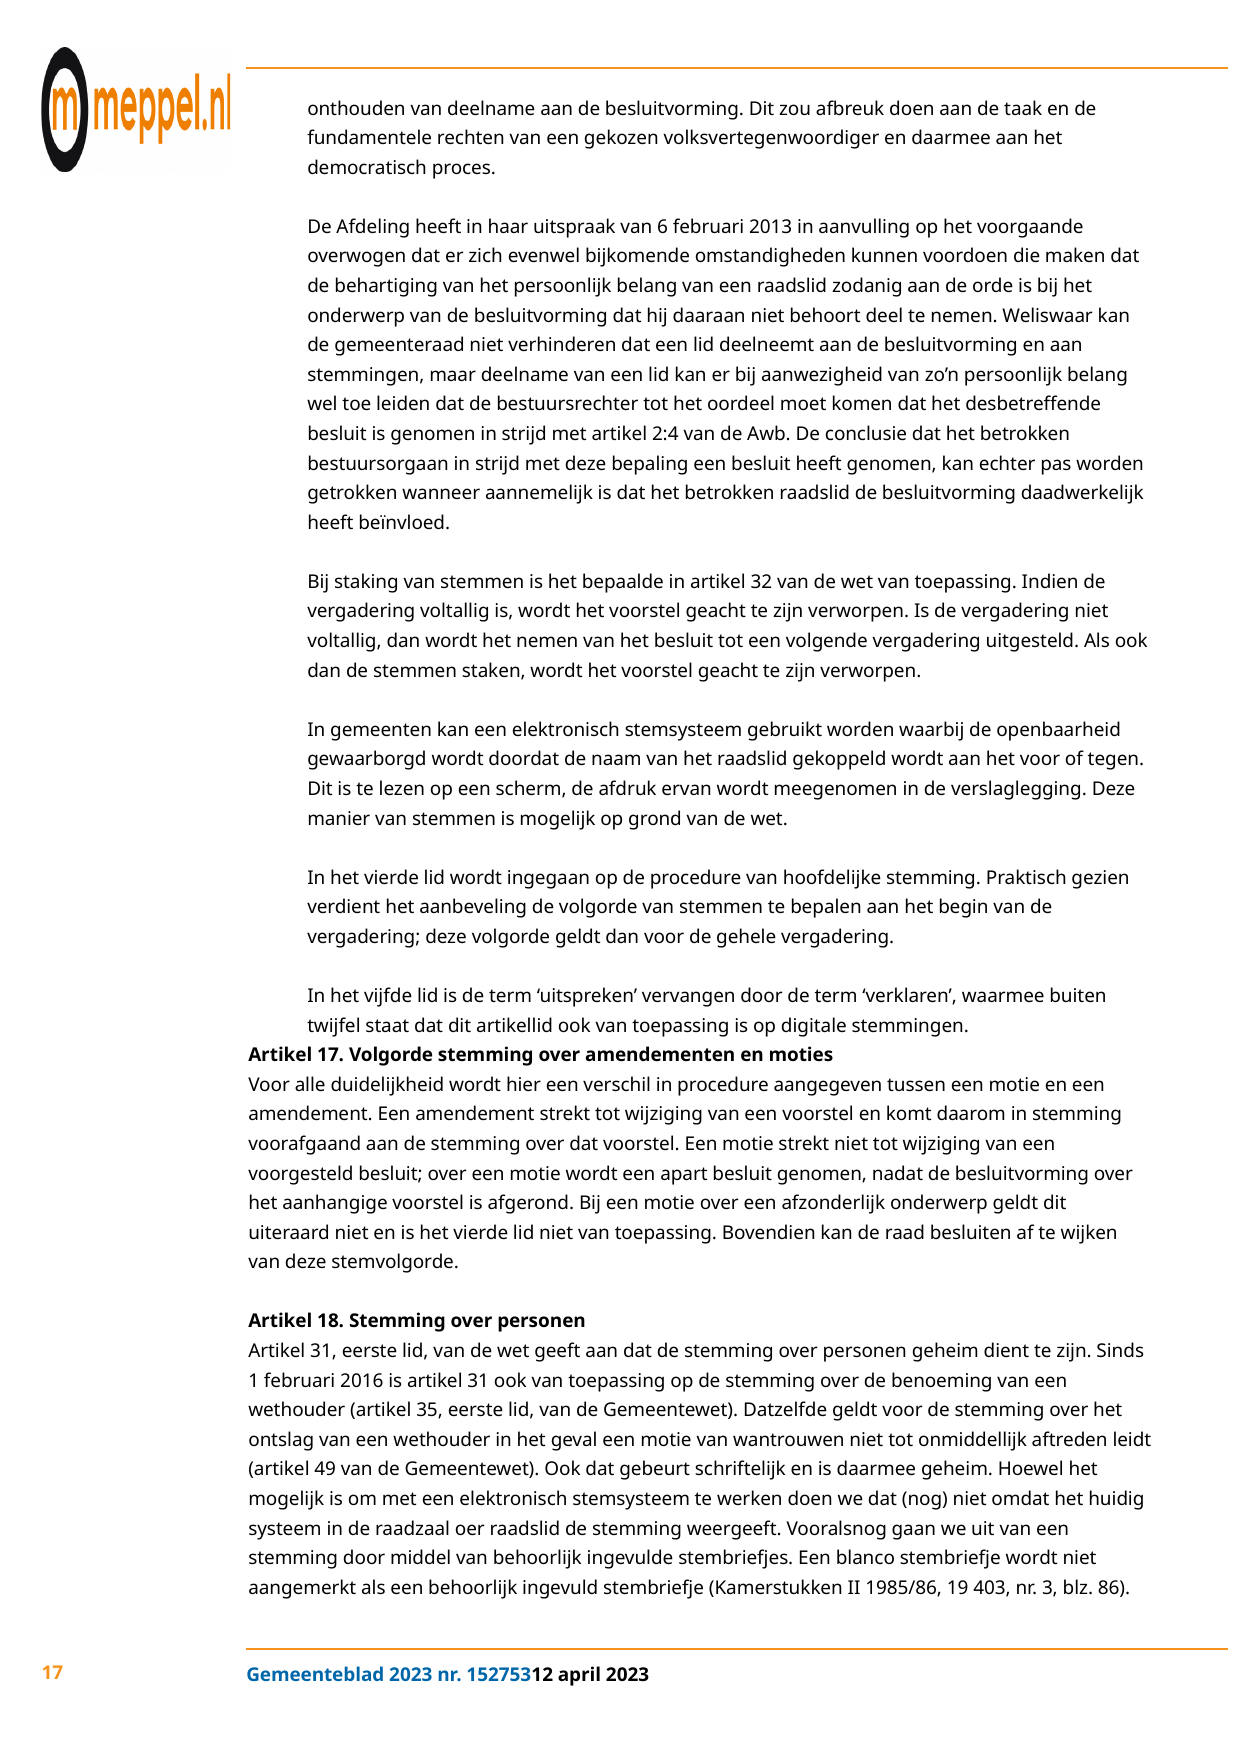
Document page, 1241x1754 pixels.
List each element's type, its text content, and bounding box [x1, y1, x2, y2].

text Voor alle duidelijkheid wordt hier een verschil in procedure aangegeven tussen een motie en een amendement. Een amendement strekt tot wijziging van een voorstel en komt daarom in stemming voorafgaand aan de stemming over dat voorstel. Een motie strekt niet tot wijziging van een voorgesteld besluit; over een motie wordt een apart besluit genomen, nadat de besluitvorming over het aanhangige voorstel is afgerond. Bij een motie over een afzonderlijk onderwerp geldt dit uiteraard niet en is het vierde lid niet van toepassing. Bovendien kan de raad besluiten af te wijken van deze stemvolgorde. [248, 1071, 1152, 1274]
list In het vierde lid wordt ingegaan op de procedure van hoofdelijke stemming. Praktisch gezien verdient het aanbeveling de volgorde van stemmen te bepalen aan het begin van de vergadering; deze volgorde geldt dan voor de gehele vergadering. [248, 864, 1152, 949]
list Bij staking van stemmen is het bepaalde in artikel 32 van de wet van toepassing. Indien de vergadering voltallig is, wordt het voorstel geacht te zijn verworpen. Is de vergadering niet voltallig, dan wordt het nemen van het besluit tot een volgende vergadering uitgesteld. Als ook dan de stemmen staken, wordt het voorstel geacht te zijn verworpen. [248, 568, 1152, 683]
list In gemeenten kan een elektronisch stemsysteem gebruikt worden waarbij de openbaarheid gewaarborgd wordt doordat de naam van het raadslid gekoppeld wordt aan het voor of tegen. Dit is te lezen op een scherm, de afdruk ervan wordt meegenomen in de verslaglegging. Deze manier van stemmen is mogelijk op grond van de wet. [248, 716, 1152, 831]
list onthouden van deelname aan de besluitvorming. Dit zou afbreuk doen aan de taak en de fundamentele rechten van een gekozen volksvertegenwoordiger en daarmee aan het democratisch proces. [248, 95, 1152, 180]
text Artikel 18. Stemming over personen [248, 1308, 1152, 1333]
list De Afdeling heeft in haar uitspraak van 6 februari 2013 in aanvulling op het voorgaande overwogen dat er zich evenwel bijkomende omstandigheden kunnen voordoen die maken dat de behartiging van het persoonlijk belang van een raadslid zodanig aan de orde is bij het onderwerp van de besluitvorming dat hij daaraan niet behoort deel te nemen. Weliswaar kan de gemeenteraad niet verhinderen dat een lid deelneemt aan de besluitvorming en aan stemmingen, maar deelname van een lid kan er bij aanwezigheid van zo’n persoonlijk belang wel toe leiden dat de bestuursrechter tot het oordeel moet komen dat het desbetreffende besluit is genomen in strijd met artikel 2:4 van de Awb. De conclusie dat het betrokken bestuursorgaan in strijd met deze bepaling een besluit heeft genomen, kan echter pas worden getrokken wanneer aannemelijk is dat het betrokken raadslid de besluitvorming daadwerkelijk heeft beïnvloed. [248, 213, 1152, 535]
text Artikel 31, eerste lid, van de wet geeft aan dat de stemming over personen geheim dient te zijn. Sinds 1 februari 2016 is artikel 31 ook van toepassing op de stemming over de benoeming van een wethouder (artikel 35, eerste lid, van de Gemeentewet). Datzelfde geldt voor de stemming over het ontslag van een wethouder in het geval een motie van wantrouwen niet tot onmiddellijk aftreden leidt (artikel 49 van de Gemeentewet). Ook dat gebeurt schriftelijk en is daarmee geheim. Hoewel het mogelijk is om met een elektronisch stemsysteem te werken doen we dat (nog) niet omdat het huidig systeem in de raadzaal oer raadslid de stemming weergeeft. Vooralsnog gaan we uit van een stemming door middel van behoorlijk ingevulde stembriefjes. Een blanco stembriefje wordt niet aangemerkt als een behoorlijk ingevuld stembriefje (Kamerstukken II 1985/86, 19 403, nr. 3, blz. 86). [248, 1337, 1152, 1600]
text Artikel 17. Volgorde stemming over amendementen en moties [248, 1041, 1152, 1067]
picture [41, 47, 231, 172]
list In het vijfde lid is de term ‘uitspreken’ vervangen door de term ‘verklaren’, waarmee buiten twijfel staat dat dit artikellid ook van toepassing is op digitale stemmingen. [248, 982, 1152, 1038]
